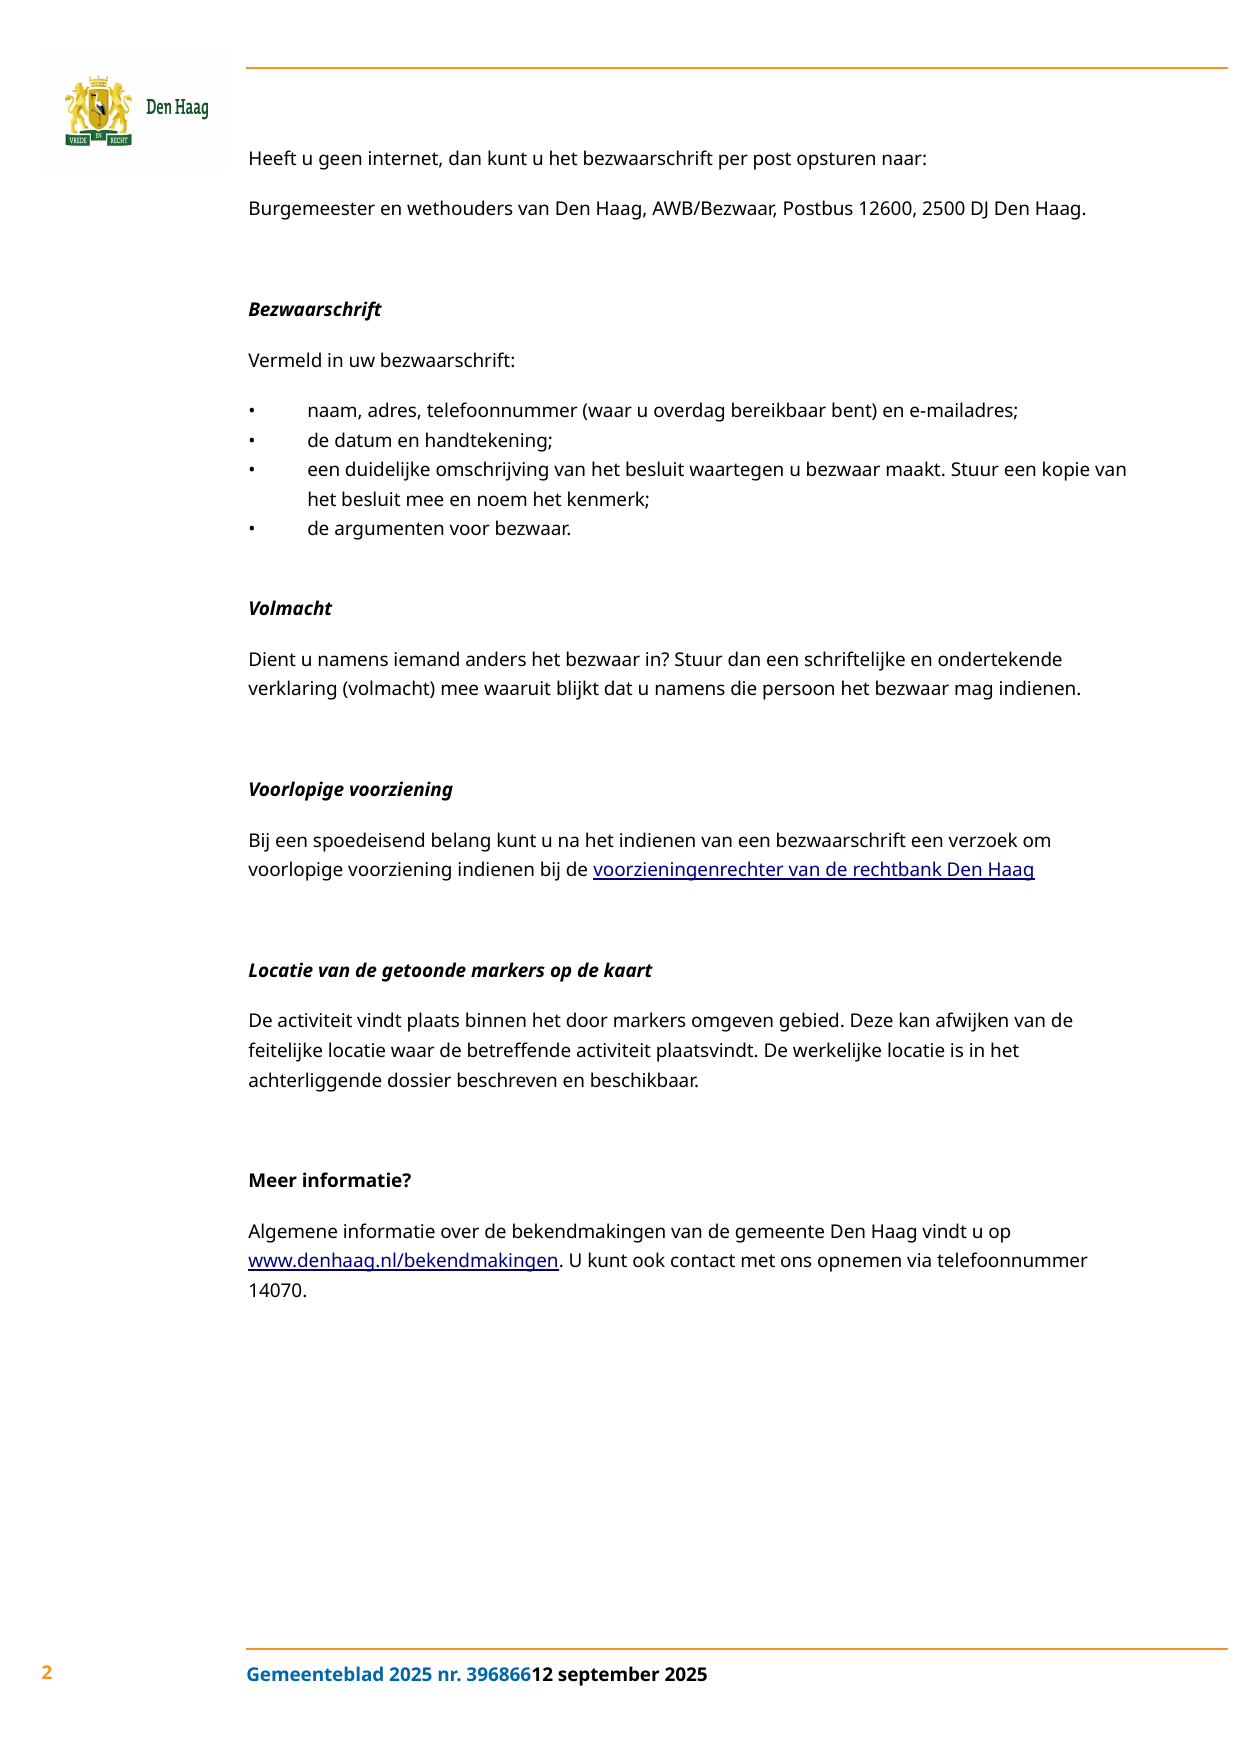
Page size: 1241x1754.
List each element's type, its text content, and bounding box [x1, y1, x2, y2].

text Bezwaarschrift [248, 296, 1152, 322]
list de argumenten voor bezwaar. [248, 516, 1152, 541]
text Voorlopige voorziening [248, 776, 1152, 802]
text Algemene informatie over de bekendmakingen van de gemeente Den Haag vindt u op www.denhaag.nl/bekendmakingen. U kunt ook contact met ons opnemen via telefoonnummer 14070. [248, 1218, 1152, 1303]
list een duidelijke omschrijving van het besluit waartegen u bezwaar maakt. Stuur een kopie van het besluit mee en noem het kenmerk; [248, 456, 1152, 512]
text Burgemeester en wethouders van Den Haag, AWB/Bezwaar, Postbus 12600, 2500 DJ Den Haag. [248, 196, 1152, 221]
text Heeft u geen internet, dan kunt u het bezwaarschrift per post opsturen naar: [248, 145, 1152, 171]
picture [41, 47, 231, 172]
list naam, adres, telefoonnummer (waar u overdag bereikbaar bent) en e-mailadres; [248, 397, 1152, 423]
text Vermeld in uw bezwaarschrift: [248, 347, 1152, 373]
text Bij een spoedeisend belang kunt u na het indienen van een bezwaarschrift een verzoek om voorlopige voorziening indienen bij de voorzieningenrechter van de rechtbank Den Haag [248, 827, 1152, 882]
text Dient u namens iemand anders het bezwaar in? Stuur dan een schriftelijke en ondertekende verklaring (volmacht) mee waaruit blijkt dat u namens die persoon het bezwaar mag indienen. [248, 646, 1152, 701]
text Volmacht [248, 596, 1152, 621]
text Meer informatie? [248, 1168, 1152, 1193]
list de datum en handtekening; [248, 427, 1152, 453]
text Locatie van de getoonde markers op de kaart [248, 957, 1152, 983]
text De activiteit vindt plaats binnen het door markers omgeven gebied. Deze kan afwijken van de feitelijke locatie waar de betreffende activiteit plaatsvindt. De werkelijke locatie is in het achterliggende dossier beschreven en beschikbaar. [248, 1008, 1152, 1093]
